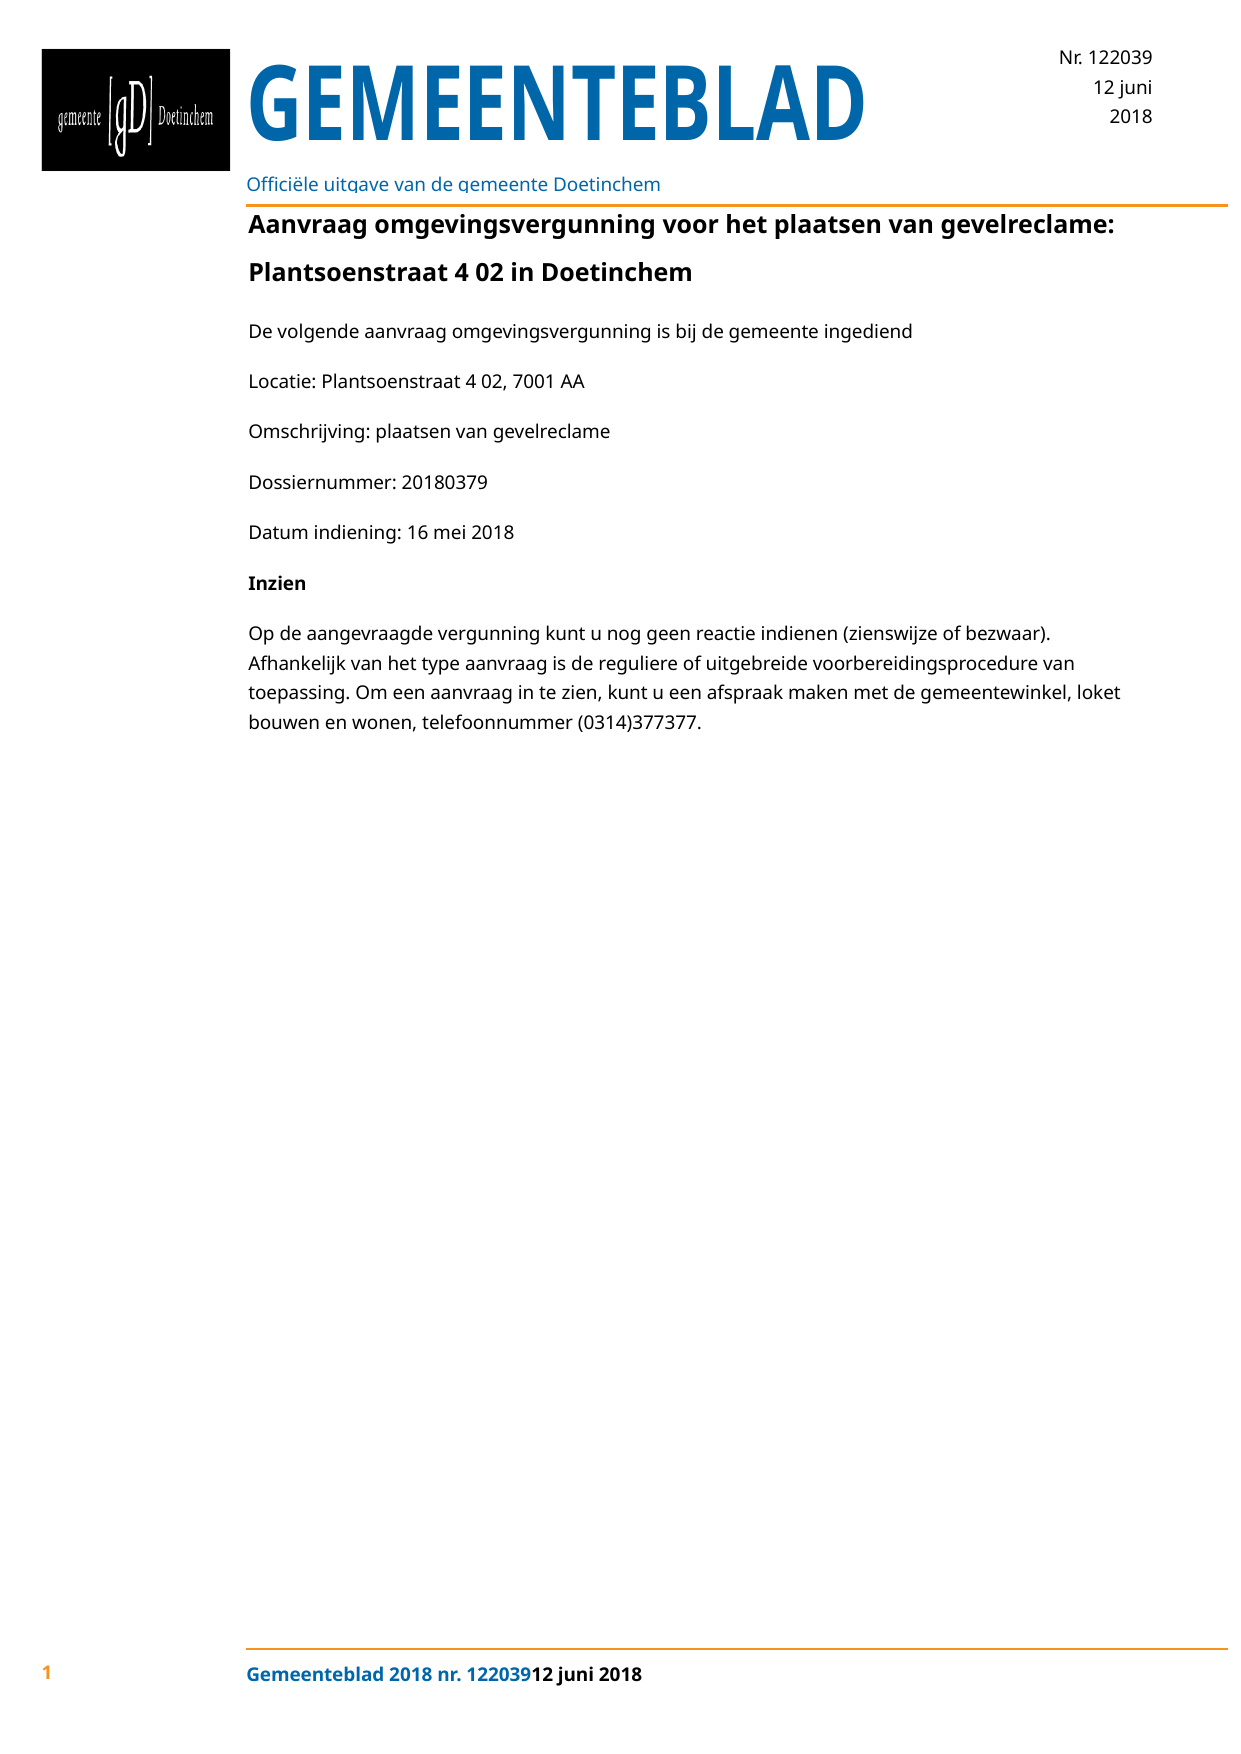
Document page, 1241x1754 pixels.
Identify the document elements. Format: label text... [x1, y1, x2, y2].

text Datum indiening: 16 mei 2018 [248, 519, 1152, 545]
text Omschrijving: plaatsen van gevelreclame [248, 419, 1152, 444]
text Dossiernummer: 20180379 [248, 469, 1152, 495]
text Op de aangevraagde vergunning kunt u nog geen reactie indienen (zienswijze of bezwaar). Afhankelijk van het type aanvraag is de reguliere of uitgebreide voorbereidingsprocedure van toepassing. Om een aanvraag in te zien, kunt u een afspraak maken met de gemeentewinkel, loket bouwen en wonen, telefoonnummer (0314)377377. [248, 620, 1152, 735]
text Locatie: Plantsoenstraat 4 02, 7001 AA [248, 368, 1152, 394]
text De volgende aanvraag omgevingsvergunning is bij de gemeente ingediend [248, 318, 1152, 344]
text Inzien [248, 570, 1152, 596]
text Aanvraag omgevingsvergunning voor het plaatsen van gevelreclame: Plantsoenstraat 4 02 in Doetinchem [248, 207, 1152, 288]
picture [41, 47, 231, 172]
